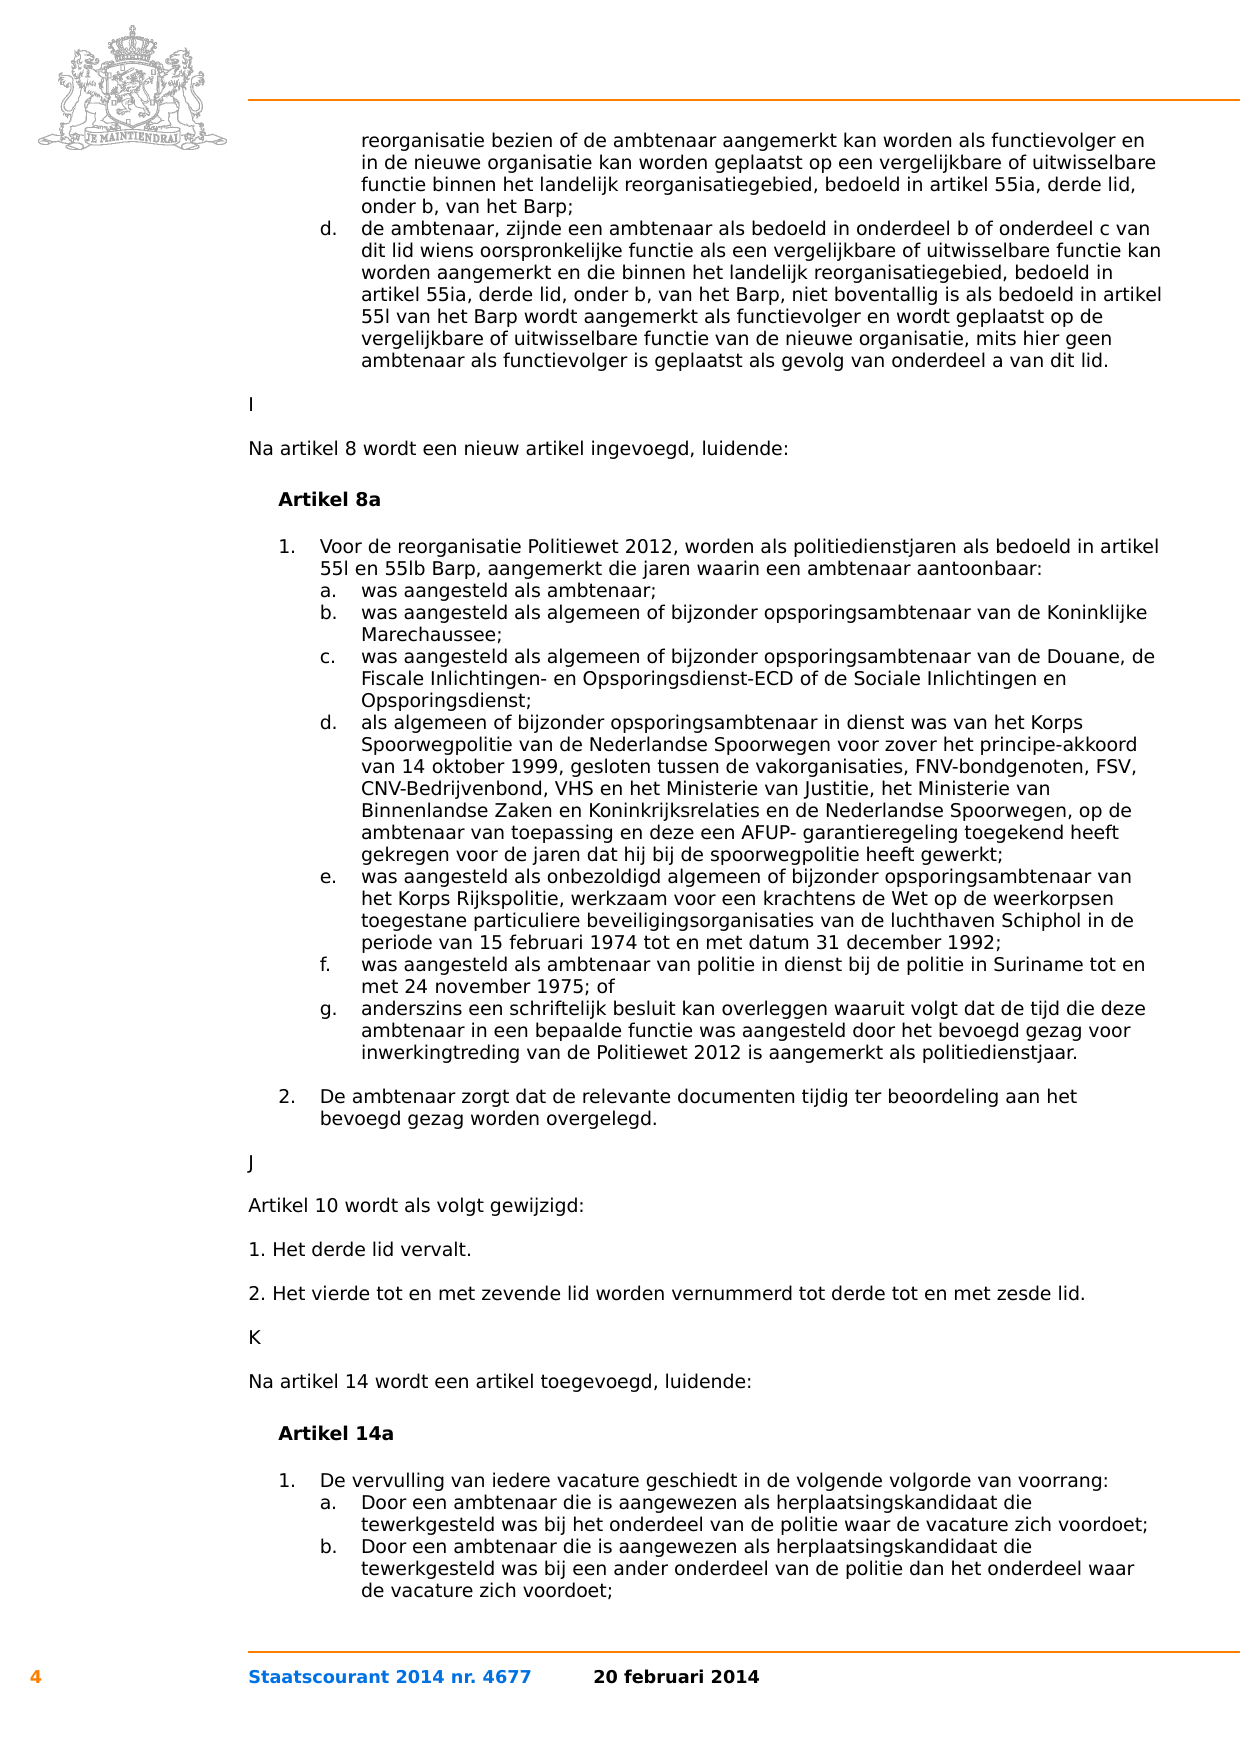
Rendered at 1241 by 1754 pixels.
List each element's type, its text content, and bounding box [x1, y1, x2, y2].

text d. de ambtenaar, zijnde een ambtenaar als bedoeld in onderdeel b of onderdeel c van dit lid wiens oorspronkelijke functie als een vergelijkbare of uitwisselbare functie kan worden aangemerkt en die binnen het landelijk reorganisatiegebied, bedoeld in artikel 55ia, derde lid, onder b, van het Barp, niet boventallig is als bedoeld in artikel 55l van het Barp wordt aangemerkt als functievolger en wordt geplaatst op de vergelijkbare of uitwisselbare functie van de nieuwe organisatie, mits hier geen ambtenaar als functievolger is geplaatst als gevolg van onderdeel a van dit lid. [319, 218, 1163, 372]
text b. was aangesteld als algemeen of bijzonder opsporingsambtenaar van de Koninklijke Marechaussee; [319, 602, 1163, 646]
text Na artikel 14 wordt een artikel toegevoegd, luidende: [248, 1371, 1163, 1393]
text 2. De ambtenaar zorgt dat de relevante documenten tijdig ter beoordeling aan het bevoegd gezag worden overgelegd. [278, 1086, 1163, 1130]
text b. Door een ambtenaar die is aangewezen als herplaatsingskandidaat die tewerkgesteld was bij een ander onderdeel van de politie dan het onderdeel waar de vacature zich voordoet; [319, 1536, 1163, 1602]
text a. was aangesteld als ambtenaar; [319, 580, 1163, 602]
text K [248, 1327, 1163, 1349]
text 1. De vervulling van iedere vacature geschiedt in de volgende volgorde van voorrang: [278, 1470, 1163, 1492]
text I [248, 393, 1163, 416]
text d. als algemeen of bijzonder opsporingsambtenaar in dienst was van het Korps Spoorwegpolitie van de Nederlandse Spoorwegen voor zover het principe-akkoord van 14 oktober 1999, gesloten tussen de vakorganisaties, FNV-bondgenoten, FSV, CNV-Bedrijvenbond, VHS en het Ministerie van Justitie, het Ministerie van Binnenlandse Zaken en Koninkrijksrelaties en de Nederlandse Spoorwegen, op de ambtenaar van toepassing en deze een AFUP- garantieregeling toegekend heeft gekregen voor de jaren dat hij bij de spoorwegpolitie heeft gewerkt; [319, 712, 1163, 866]
text reorganisatie bezien of de ambtenaar aangemerkt kan worden als functievolger en in de nieuwe organisatie kan worden geplaatst op een vergelijkbare of uitwisselbare functie binnen het landelijk reorganisatiegebied, bedoeld in artikel 55ia, derde lid, onder b, van het Barp; [319, 130, 1163, 218]
text e. was aangesteld als onbezoldigd algemeen of bijzonder opsporingsambtenaar van het Korps Rijkspolitie, werkzaam voor een krachtens de Wet op de weerkorpsen toegestane particuliere beveiligingsorganisaties van de luchthaven Schiphol in de periode van 15 februari 1974 tot en met datum 31 december 1992; [319, 866, 1163, 954]
picture [38, 25, 227, 150]
text c. was aangesteld als algemeen of bijzonder opsporingsambtenaar van de Douane, de Fiscale Inlichtingen- en Opsporingsdienst-ECD of de Sociale Inlichtingen en Opsporingsdienst; [319, 646, 1163, 712]
subtitle Artikel 14a [278, 1423, 1163, 1445]
text 1. Het derde lid vervalt. [248, 1239, 1163, 1261]
subtitle Artikel 8a [278, 489, 1163, 511]
text 2. Het vierde tot en met zevende lid worden vernummerd tot derde tot en met zesde lid. [248, 1283, 1163, 1305]
text g. anderszins een schriftelijk besluit kan overleggen waaruit volgt dat de tijd die deze ambtenaar in een bepaalde functie was aangesteld door het bevoegd gezag voor inwerkingtreding van de Politiewet 2012 is aangemerkt als politiedienstjaar. [319, 998, 1163, 1064]
text a. Door een ambtenaar die is aangewezen als herplaatsingskandidaat die tewerkgesteld was bij het onderdeel van de politie waar de vacature zich voordoet; [319, 1492, 1163, 1536]
text Na artikel 8 wordt een nieuw artikel ingevoegd, luidende: [248, 437, 1163, 459]
text Artikel 10 wordt als volgt gewijzigd: [248, 1195, 1163, 1217]
text J [248, 1152, 1163, 1173]
text f. was aangesteld als ambtenaar van politie in dienst bij de politie in Suriname tot en met 24 november 1975; of [319, 954, 1163, 998]
text 1. Voor de reorganisatie Politiewet 2012, worden als politiedienstjaren als bedoeld in artikel 55l en 55lb Barp, aangemerkt die jaren waarin een ambtenaar aantoonbaar: [278, 536, 1163, 580]
